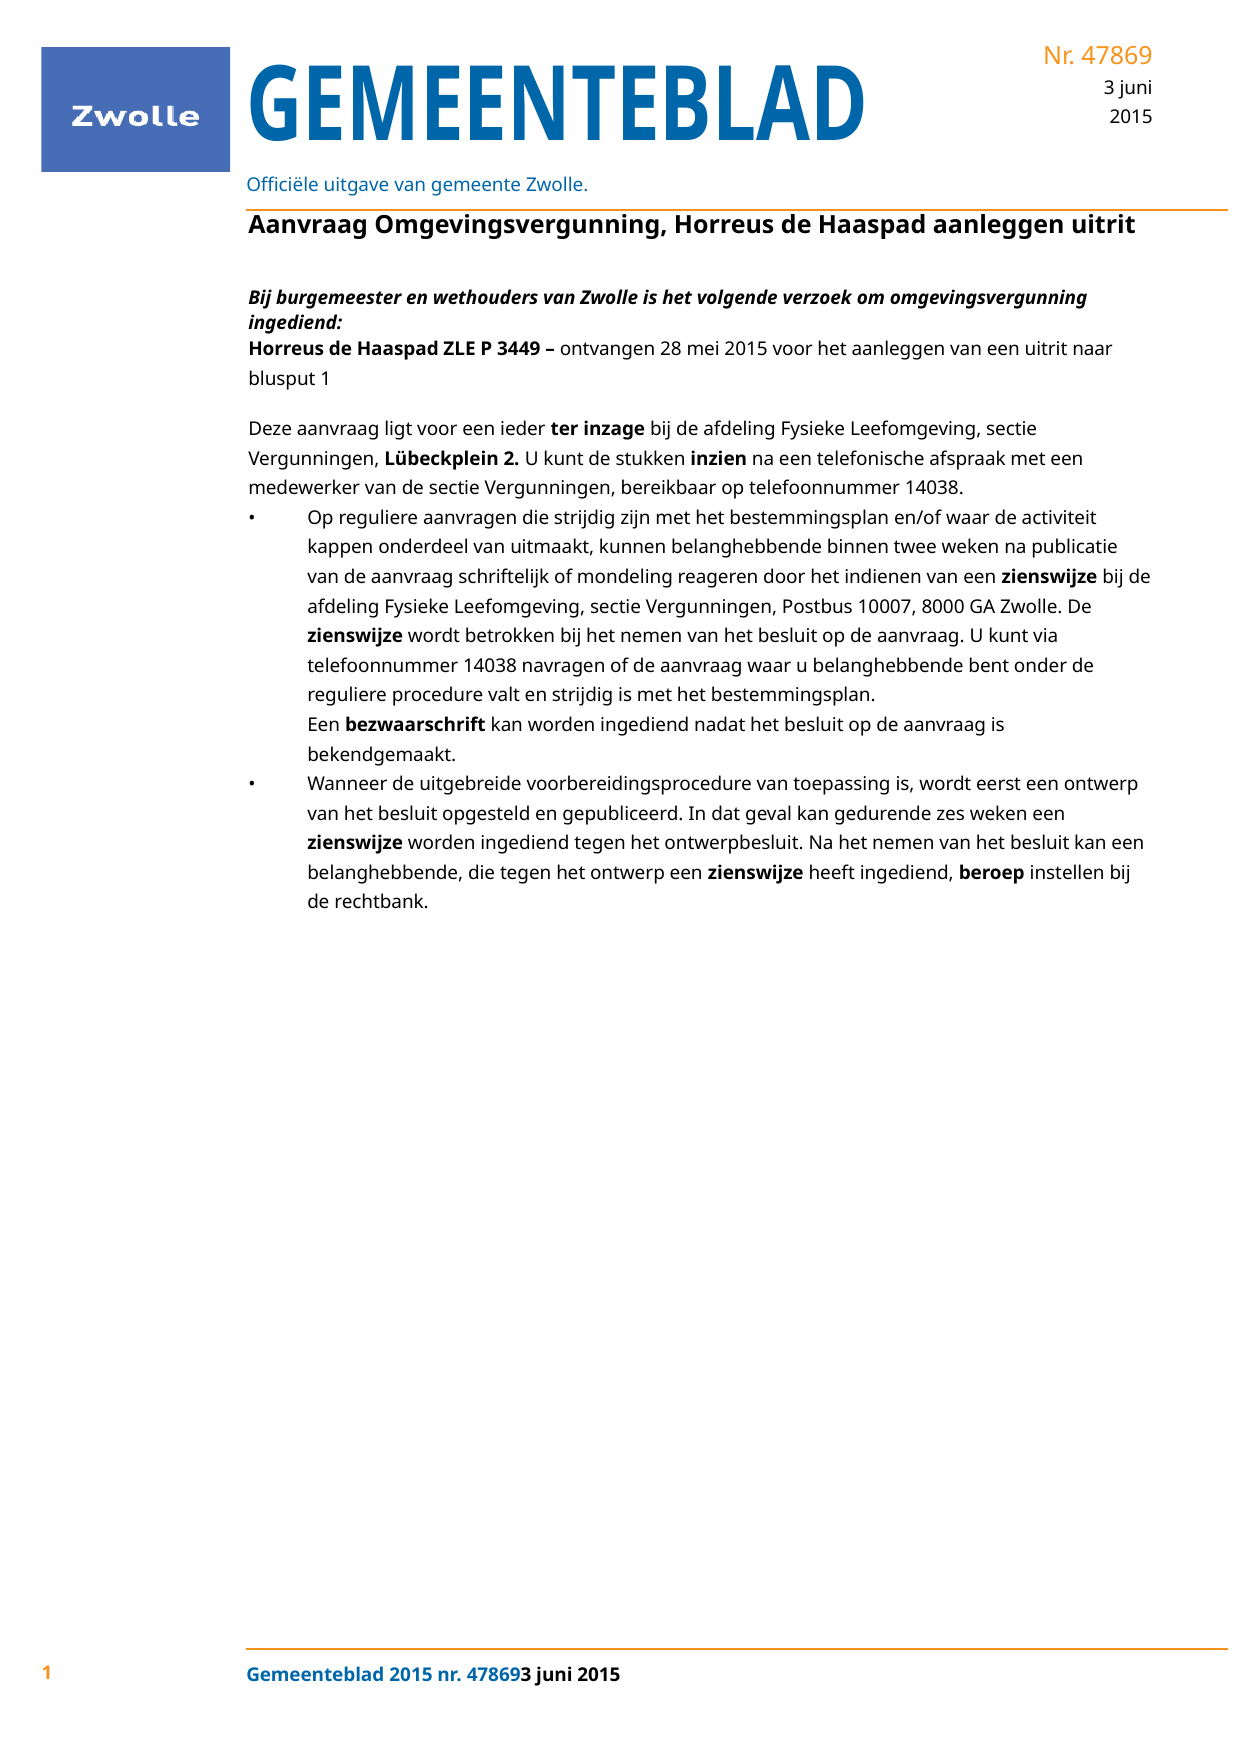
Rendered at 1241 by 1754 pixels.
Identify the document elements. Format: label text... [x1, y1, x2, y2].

list Wanneer de uitgebreide voorbereidingsprocedure van toepassing is, wordt eerst een ontwerp van het besluit opgesteld en gepubliceerd. In dat geval kan gedurende zes weken een zienswijze worden ingediend tegen het ontwerpbesluit. Na het nemen van het besluit kan een belanghebbende, die tegen het ontwerp een zienswijze heeft ingediend, beroep instellen bij de rechtbank. [248, 770, 1152, 914]
text Horreus de Haaspad ZLE P 3449 – ontvangen 28 mei 2015 voor het aanleggen van een uitrit naar blusput 1 [248, 335, 1152, 391]
text Bij burgemeester en wethouders van Zwolle is het volgende verzoek om omgevingsvergunning ingediend: [248, 284, 1152, 335]
picture [41, 47, 231, 172]
text Aanvraag Omgevingsvergunning, Horreus de Haaspad aanleggen uitrit [248, 211, 1152, 241]
text Deze aanvraag ligt voor een ieder ter inzage bij de afdeling Fysieke Leefomgeving, sectie Vergunningen, Lübeckplein 2. U kunt de stukken inzien na een telefonische afspraak met een medewerker van de sectie Vergunningen, bereikbaar op telefoonnummer 14038. [248, 415, 1152, 500]
list Op reguliere aanvragen die strijdig zijn met het bestemmingsplan en/of waar de activiteit kappen onderdeel van uitmaakt, kunnen belanghebbende binnen twee weken na publicatie van de aanvraag schriftelijk of mondeling reageren door het indienen van een zienswijze bij de afdeling Fysieke Leefomgeving, sectie Vergunningen, Postbus 10007, 8000 GA Zwolle. De zienswijze wordt betrokken bij het nemen van het besluit op de aanvraag. U kunt via telefoonnummer 14038 navragen of de aanvraag waar u belanghebbende bent onder de reguliere procedure valt en strijdig is met het bestemmingsplan. [248, 504, 1152, 707]
list Een bezwaarschrift kan worden ingediend nadat het besluit op de aanvraag is bekendgemaakt. [248, 711, 1152, 766]
